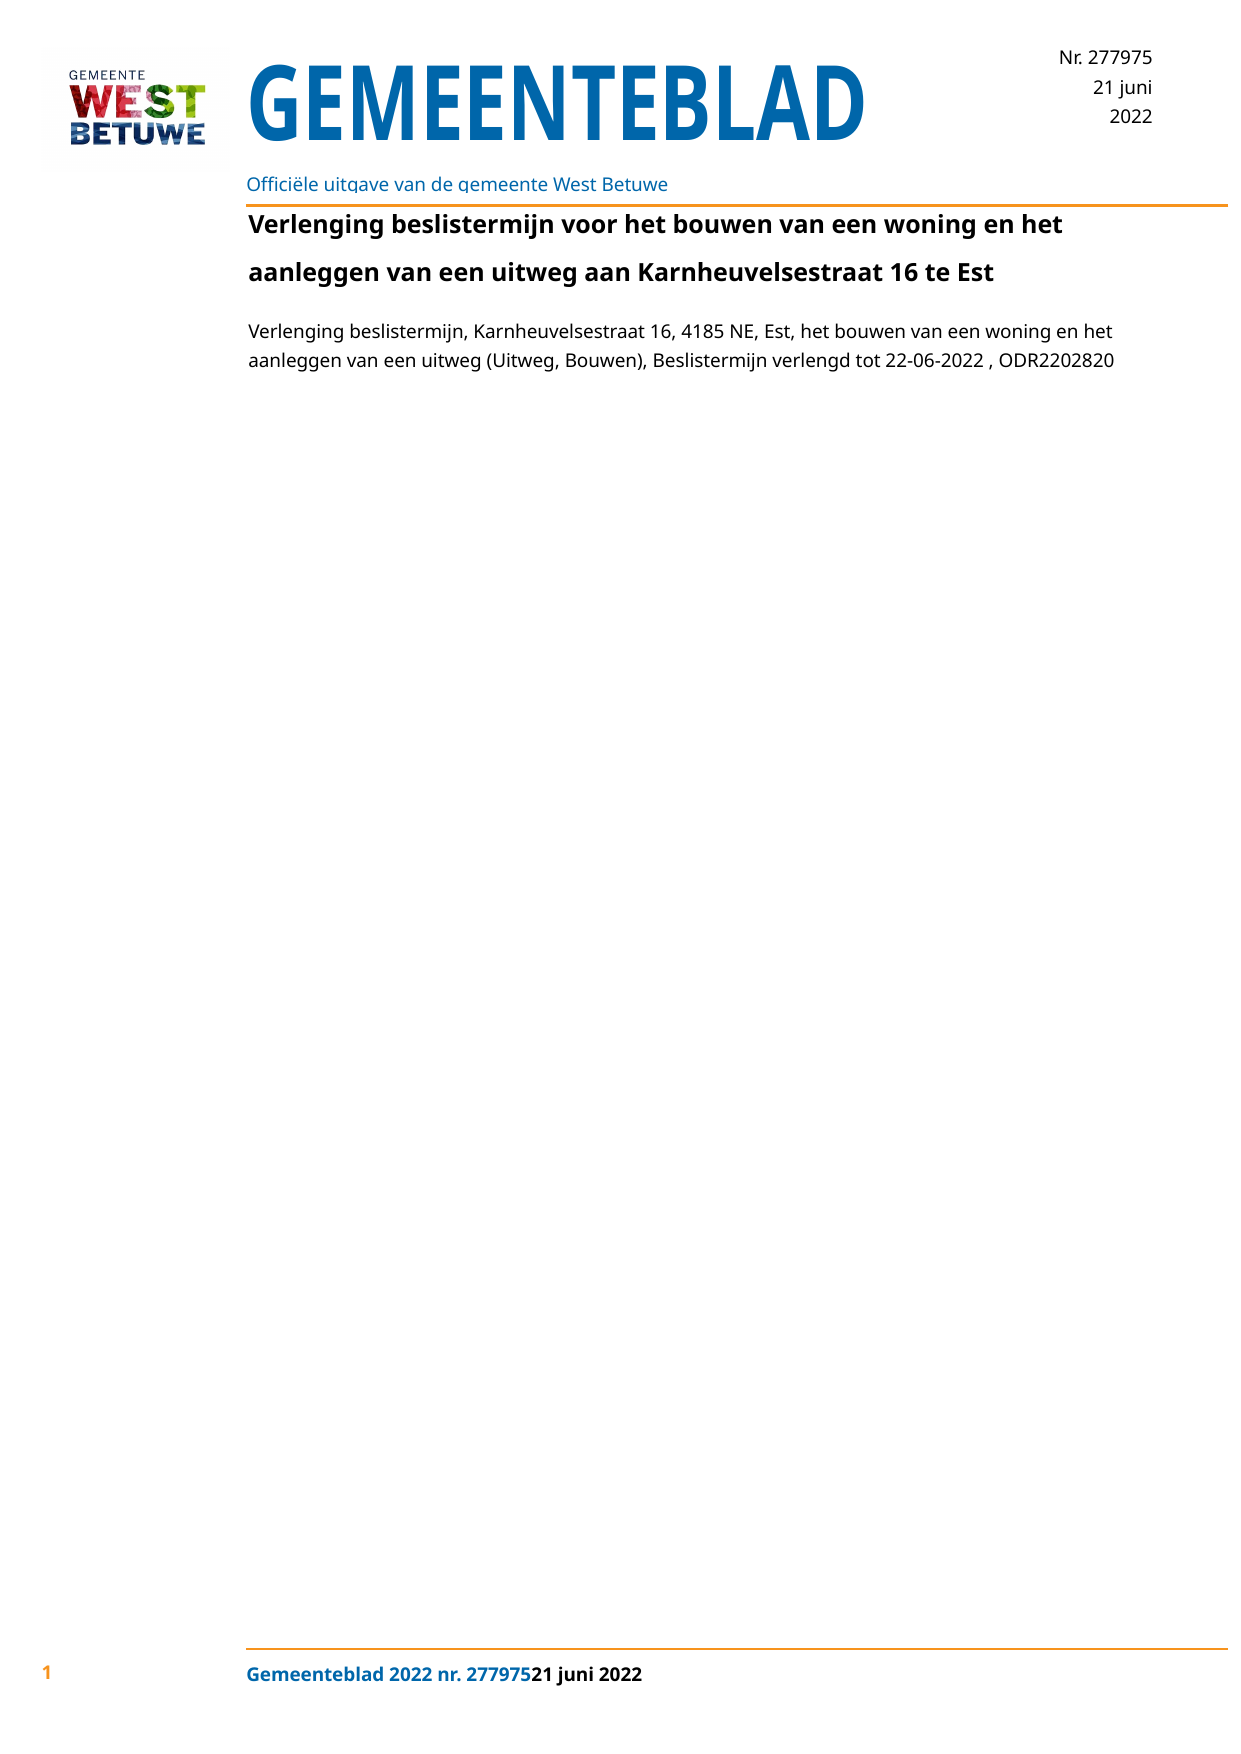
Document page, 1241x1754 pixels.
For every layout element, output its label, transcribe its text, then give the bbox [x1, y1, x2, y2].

text Verlenging beslistermijn voor het bouwen van een woning en het aanleggen van een uitweg aan Karnheuvelsestraat 16 te Est [248, 207, 1152, 288]
text Verlenging beslistermijn, Karnheuvelsestraat 16, 4185 NE, Est, het bouwen van een woning en het aanleggen van een uitweg (Uitweg, Bouwen), Beslistermijn verlengd tot 22-06-2022 , ODR2202820 [248, 318, 1152, 373]
picture [41, 47, 231, 172]
